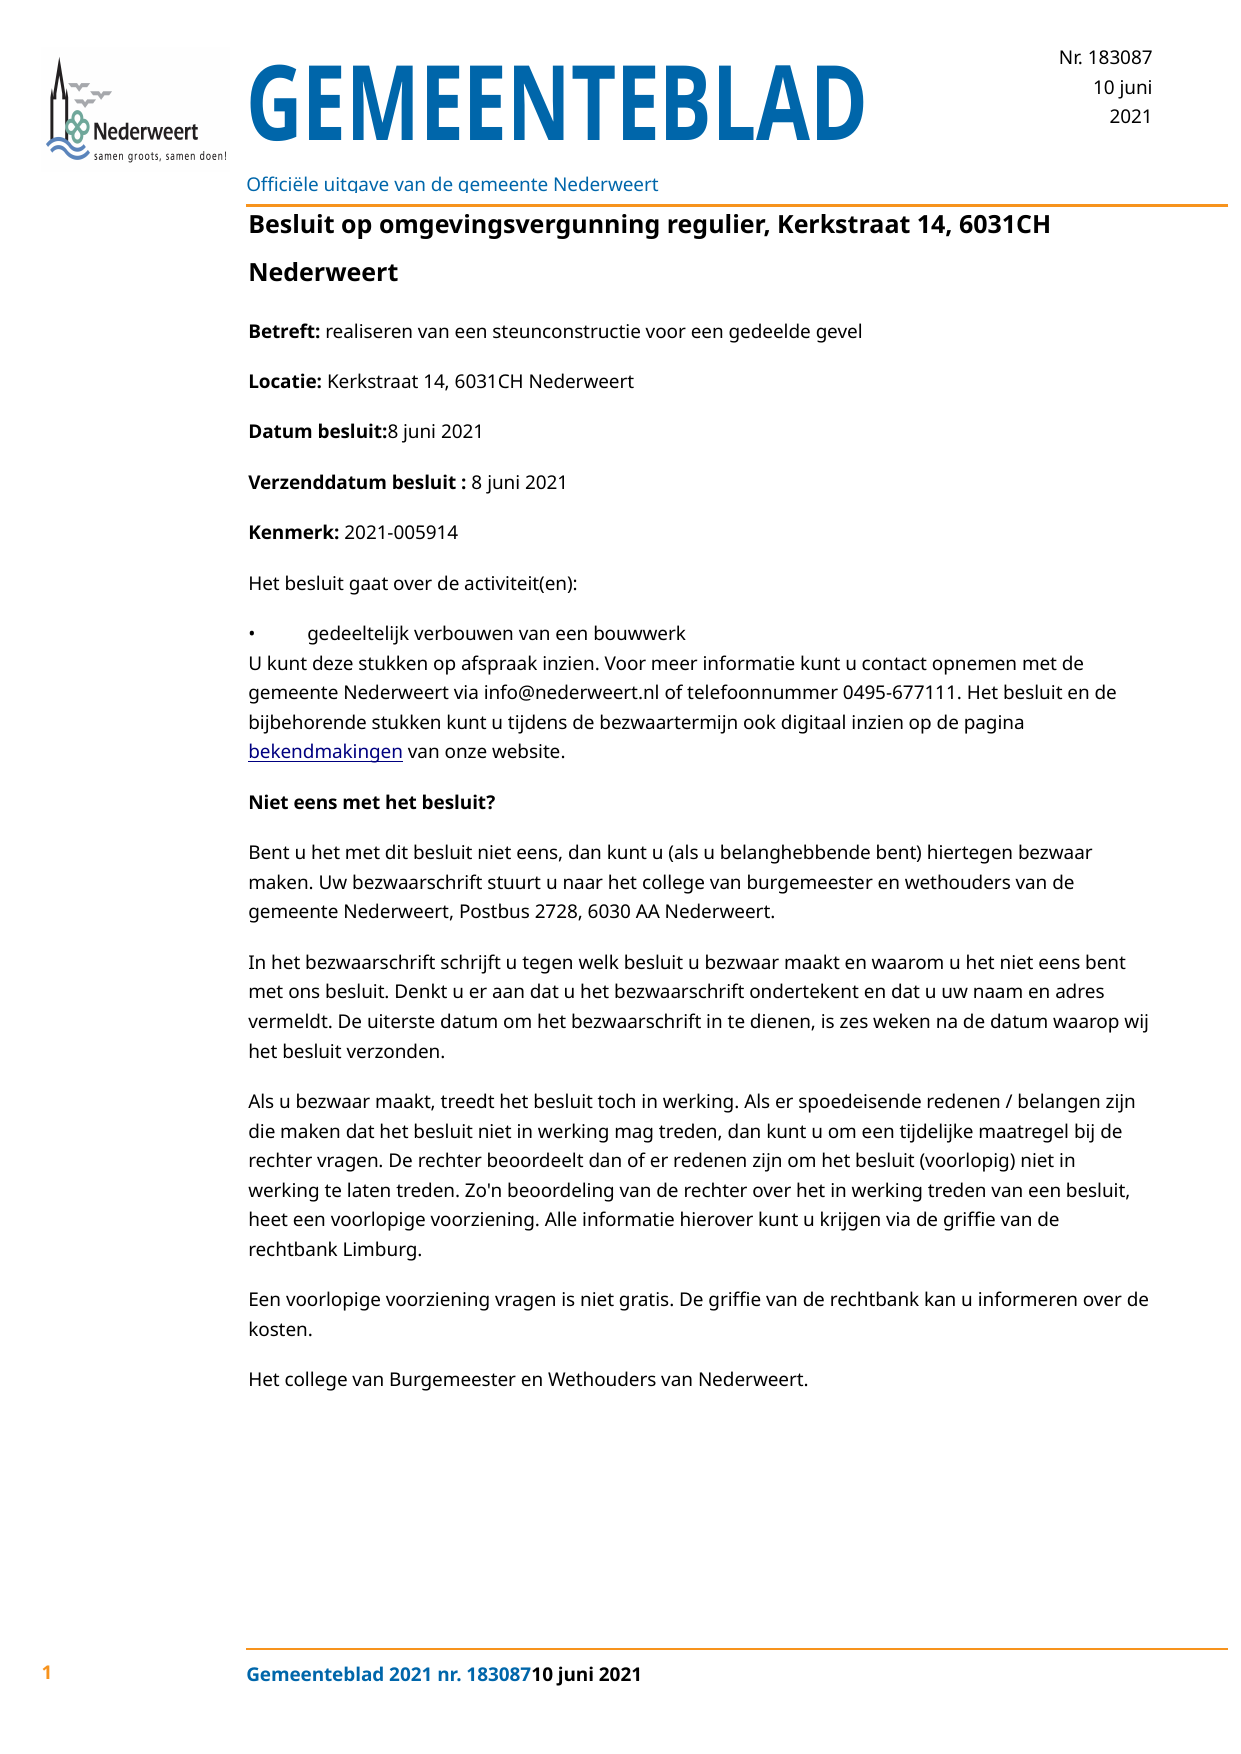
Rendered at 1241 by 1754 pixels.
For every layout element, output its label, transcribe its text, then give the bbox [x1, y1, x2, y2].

text Besluit op omgevingsvergunning regulier, Kerkstraat 14, 6031CH Nederweert [248, 207, 1152, 288]
text U kunt deze stukken op afspraak inzien. Voor meer informatie kunt u contact opnemen met de gemeente Nederweert via info@nederweert.nl of telefoonnummer 0495-677111. Het besluit en de bijbehorende stukken kunt u tijdens de bezwaartermijn ook digitaal inzien op de pagina bekendmakingen van onze website. [248, 650, 1152, 764]
text Als u bezwaar maakt, treedt het besluit toch in werking. Als er spoedeisende redenen / belangen zijn die maken dat het besluit niet in werking mag treden, dan kunt u om een tijdelijke maatregel bij de rechter vragen. De rechter beoordeelt dan of er redenen zijn om het besluit (voorlopig) niet in werking te laten treden. Zo'n beoordeling van de rechter over het in werking treden van een besluit, heet een voorlopige voorziening. Alle informatie hierover kunt u krijgen via de griffie van de rechtbank Limburg. [248, 1088, 1152, 1262]
text Niet eens met het besluit? [248, 789, 1152, 815]
text Verzenddatum besluit : 8 juni 2021 [248, 469, 1152, 495]
text Een voorlopige voorziening vragen is niet gratis. De griffie van de rechtbank kan u informeren over de kosten. [248, 1287, 1152, 1342]
picture [41, 47, 231, 172]
text Betreft: realiseren van een steunconstructie voor een gedeelde gevel [248, 318, 1152, 344]
text Locatie: Kerkstraat 14, 6031CH Nederweert [248, 368, 1152, 394]
text Datum besluit:8 juni 2021 [248, 419, 1152, 444]
text Het college van Burgemeester en Wethouders van Nederweert. [248, 1367, 1152, 1392]
text Bent u het met dit besluit niet eens, dan kunt u (als u belanghebbende bent) hiertegen bezwaar maken. Uw bezwaarschrift stuurt u naar het college van burgemeester en wethouders van de gemeente Nederweert, Postbus 2728, 6030 AA Nederweert. [248, 839, 1152, 924]
text Kenmerk: 2021-005914 [248, 519, 1152, 545]
list gedeeltelijk verbouwen van een bouwwerk [248, 620, 1152, 646]
text In het bezwaarschrift schrijft u tegen welk besluit u bezwaar maakt en waarom u het niet eens bent met ons besluit. Denkt u er aan dat u het bezwaarschrift ondertekent en dat u uw naam en adres vermeldt. De uiterste datum om het bezwaarschrift in te dienen, is zes weken na de datum waarop wij het besluit verzonden. [248, 949, 1152, 1064]
text Het besluit gaat over de activiteit(en): [248, 570, 1152, 596]
